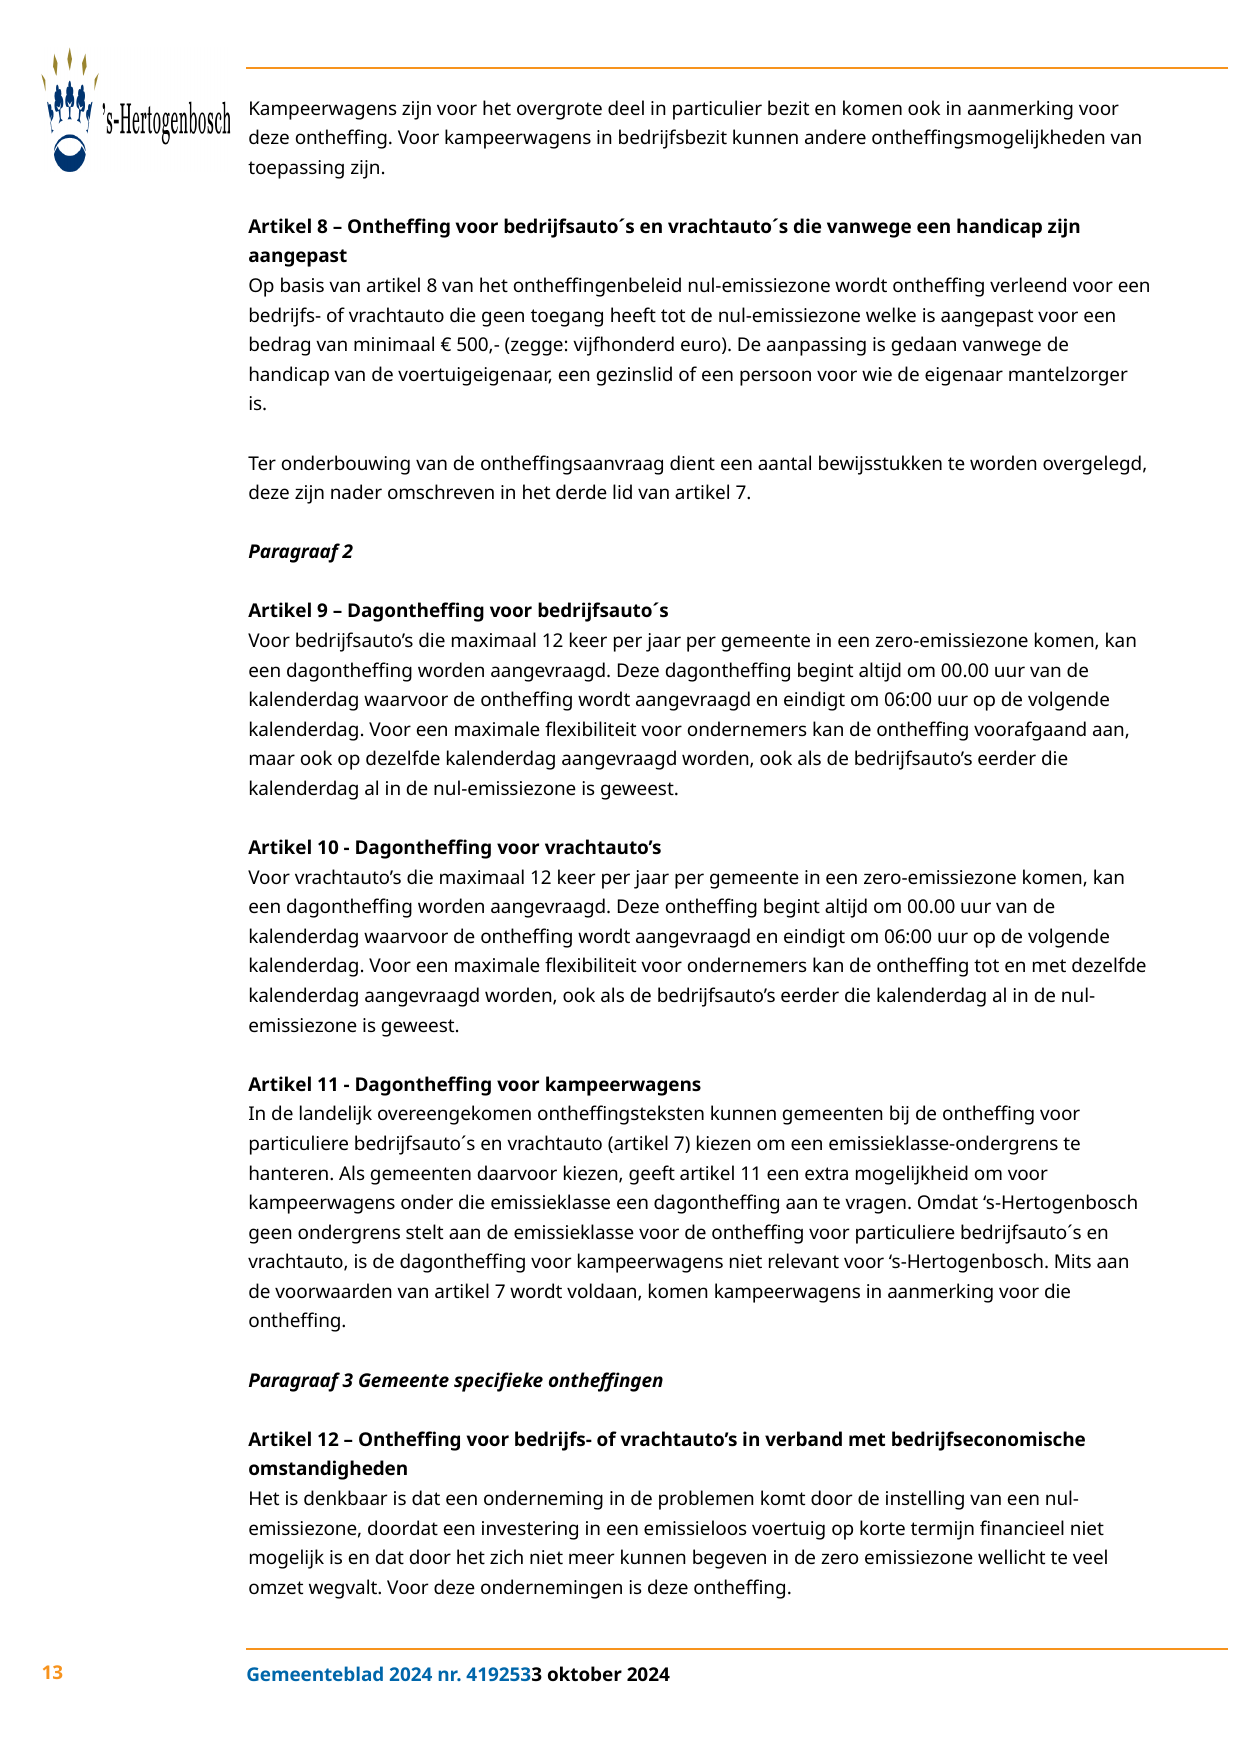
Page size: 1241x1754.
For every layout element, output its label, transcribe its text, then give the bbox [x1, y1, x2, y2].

text Voor vrachtauto’s die maximaal 12 keer per jaar per gemeente in een zero-emissiezone komen, kan een dagontheffing worden aangevraagd. Deze ontheffing begint altijd om 00.00 uur van de kalenderdag waarvoor de ontheffing wordt aangevraagd en eindigt om 06:00 uur op de volgende kalenderdag. Voor een maximale flexibiliteit voor ondernemers kan de ontheffing tot en met dezelfde kalenderdag aangevraagd worden, ook als de bedrijfsauto’s eerder die kalenderdag al in de nul-emissiezone is geweest. [248, 864, 1152, 1038]
picture [41, 47, 231, 172]
text Voor bedrijfsauto’s die maximaal 12 keer per jaar per gemeente in een zero-emissiezone komen, kan een dagontheffing worden aangevraagd. Deze dagontheffing begint altijd om 00.00 uur van de kalenderdag waarvoor de ontheffing wordt aangevraagd en eindigt om 06:00 uur op de volgende kalenderdag. Voor een maximale flexibiliteit voor ondernemers kan de ontheffing voorafgaand aan, maar ook op dezelfde kalenderdag aangevraagd worden, ook als de bedrijfsauto’s eerder die kalenderdag al in de nul-emissiezone is geweest. [248, 627, 1152, 801]
text Paragraaf 3 Gemeente specifieke ontheffingen [248, 1367, 1152, 1393]
text Artikel 11 - Dagontheffing voor kampeerwagens [248, 1071, 1152, 1097]
text In de landelijk overeengekomen ontheffingsteksten kunnen gemeenten bij de ontheffing voor particuliere bedrijfsauto´s en vrachtauto (artikel 7) kiezen om een emissieklasse-ondergrens te hanteren. Als gemeenten daarvoor kiezen, geeft artikel 11 een extra mogelijkheid om voor kampeerwagens onder die emissieklasse een dagontheffing aan te vragen. Omdat ‘s-Hertogenbosch geen ondergrens stelt aan de emissieklasse voor de ontheffing voor particuliere bedrijfsauto´s en vrachtauto, is de dagontheffing voor kampeerwagens niet relevant voor ‘s-Hertogenbosch. Mits aan de voorwaarden van artikel 7 wordt voldaan, komen kampeerwagens in aanmerking voor die ontheffing. [248, 1101, 1152, 1333]
text Kampeerwagens zijn voor het overgrote deel in particulier bezit en komen ook in aanmerking voor deze ontheffing. Voor kampeerwagens in bedrijfsbezit kunnen andere ontheffingsmogelijkheden van toepassing zijn. [248, 95, 1152, 180]
text Het is denkbaar is dat een onderneming in de problemen komt door de instelling van een nul-emissiezone, doordat een investering in een emissieloos voertuig op korte termijn financieel niet mogelijk is en dat door het zich niet meer kunnen begeven in de zero emissiezone wellicht te veel omzet wegvalt. Voor deze ondernemingen is deze ontheffing. [248, 1485, 1152, 1600]
text Artikel 10 - Dagontheffing voor vrachtauto’s [248, 834, 1152, 860]
text Artikel 8 – Ontheffing voor bedrijfsauto´s en vrachtauto´s die vanwege een handicap zijn aangepast [248, 213, 1152, 268]
text Op basis van artikel 8 van het ontheffingenbeleid nul-emissiezone wordt ontheffing verleend voor een bedrijfs- of vrachtauto die geen toegang heeft tot de nul-emissiezone welke is aangepast voor een bedrag van minimaal € 500,- (zegge: vijfhonderd euro). De aanpassing is gedaan vanwege de handicap van de voertuigeigenaar, een gezinslid of een persoon voor wie de eigenaar mantelzorger is. [248, 272, 1152, 416]
text Artikel 12 – Ontheffing voor bedrijfs- of vrachtauto’s in verband met bedrijfseconomische omstandigheden [248, 1426, 1152, 1481]
text Ter onderbouwing van de ontheffingsaanvraag dient een aantal bewijsstukken te worden overgelegd, deze zijn nader omschreven in het derde lid van artikel 7. [248, 450, 1152, 505]
text Paragraaf 2 [248, 538, 1152, 564]
text Artikel 9 – Dagontheffing voor bedrijfsauto´s [248, 598, 1152, 623]
